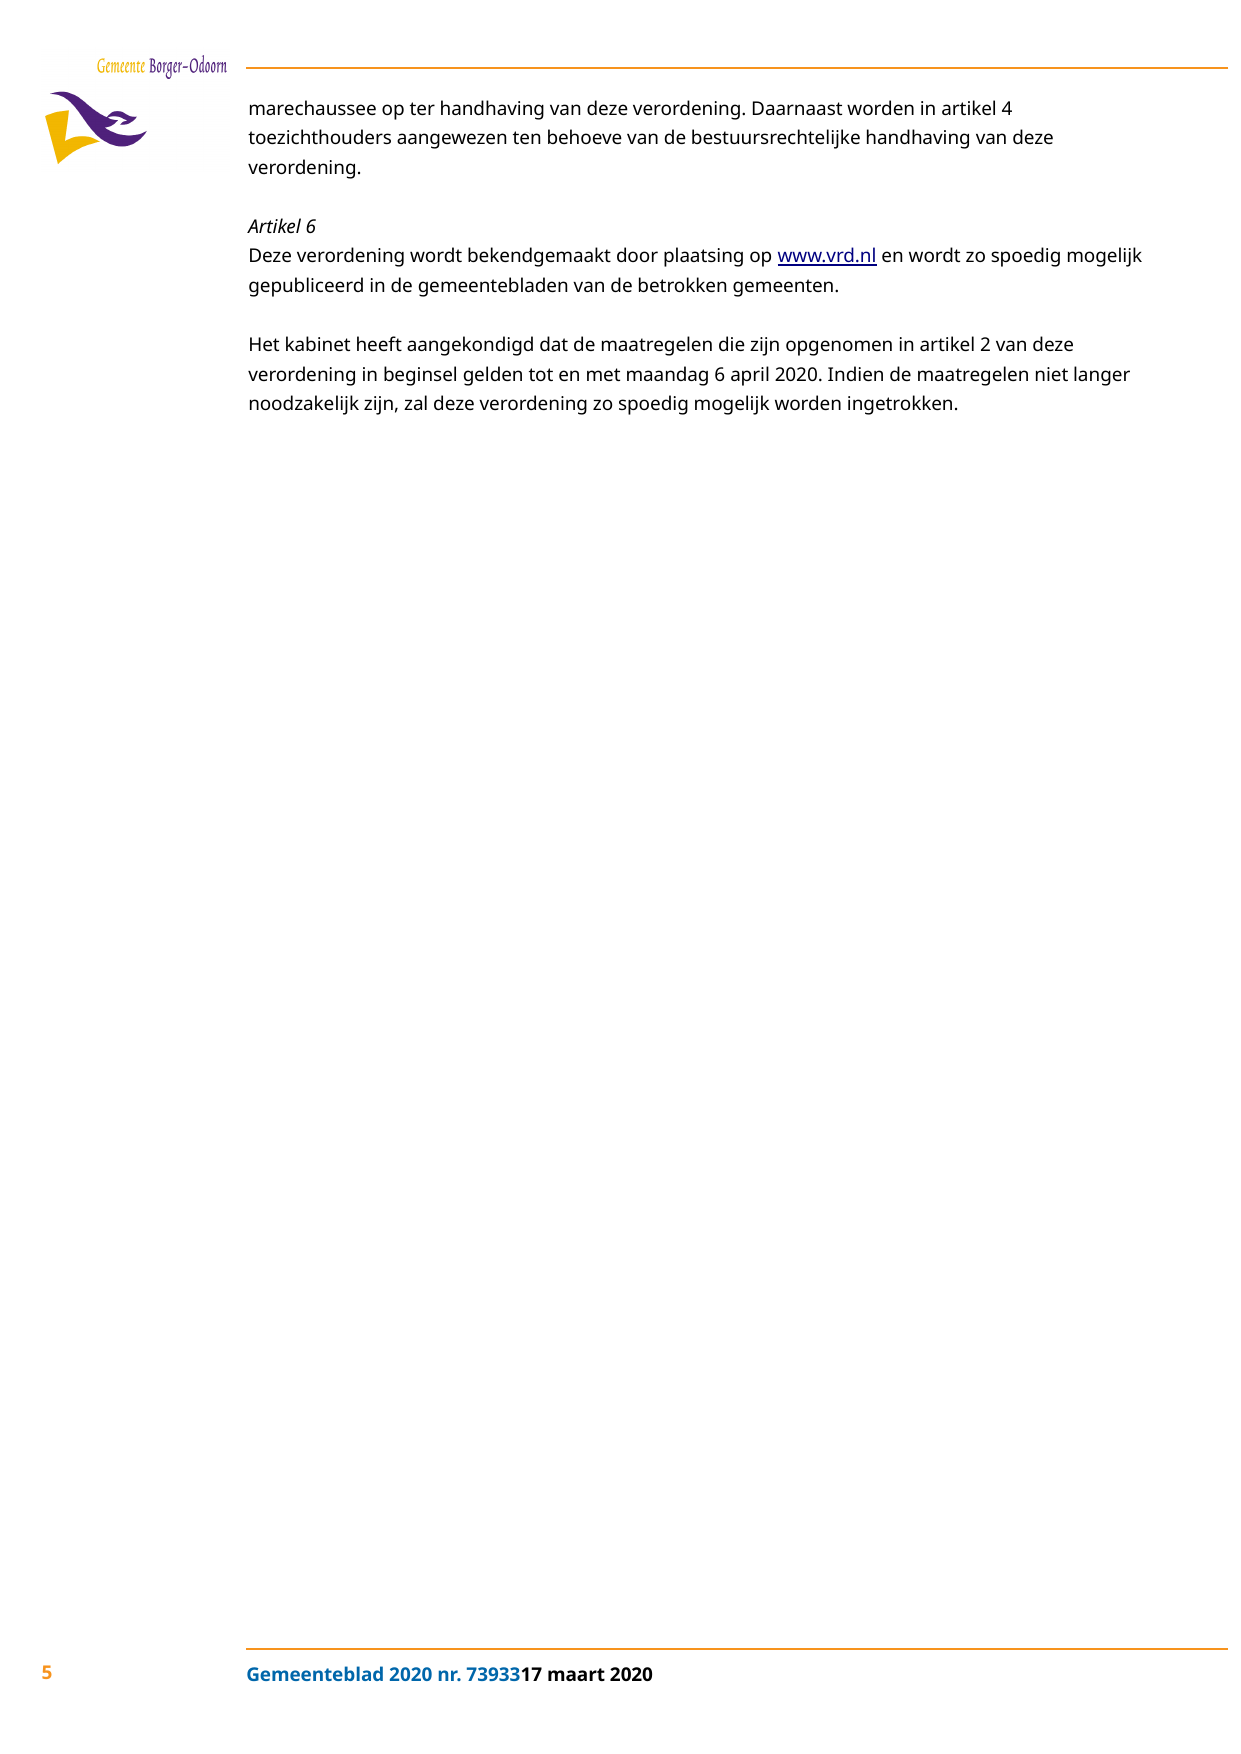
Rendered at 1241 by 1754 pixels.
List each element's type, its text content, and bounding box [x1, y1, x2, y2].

text Deze verordening wordt bekendgemaakt door plaatsing op www.vrd.nl en wordt zo spoedig mogelijk gepubliceerd in de gemeentebladen van de betrokken gemeenten. [248, 243, 1152, 298]
picture [41, 47, 231, 172]
text Artikel 6 [248, 213, 1152, 239]
text marechaussee op ter handhaving van deze verordening. Daarnaast worden in artikel 4 toezichthouders aangewezen ten behoeve van de bestuursrechtelijke handhaving van deze verordening. [248, 95, 1152, 180]
text Het kabinet heeft aangekondigd dat de maatregelen die zijn opgenomen in artikel 2 van deze verordening in beginsel gelden tot en met maandag 6 april 2020. Indien de maatregelen niet langer noodzakelijk zijn, zal deze verordening zo spoedig mogelijk worden ingetrokken. [248, 331, 1152, 416]
